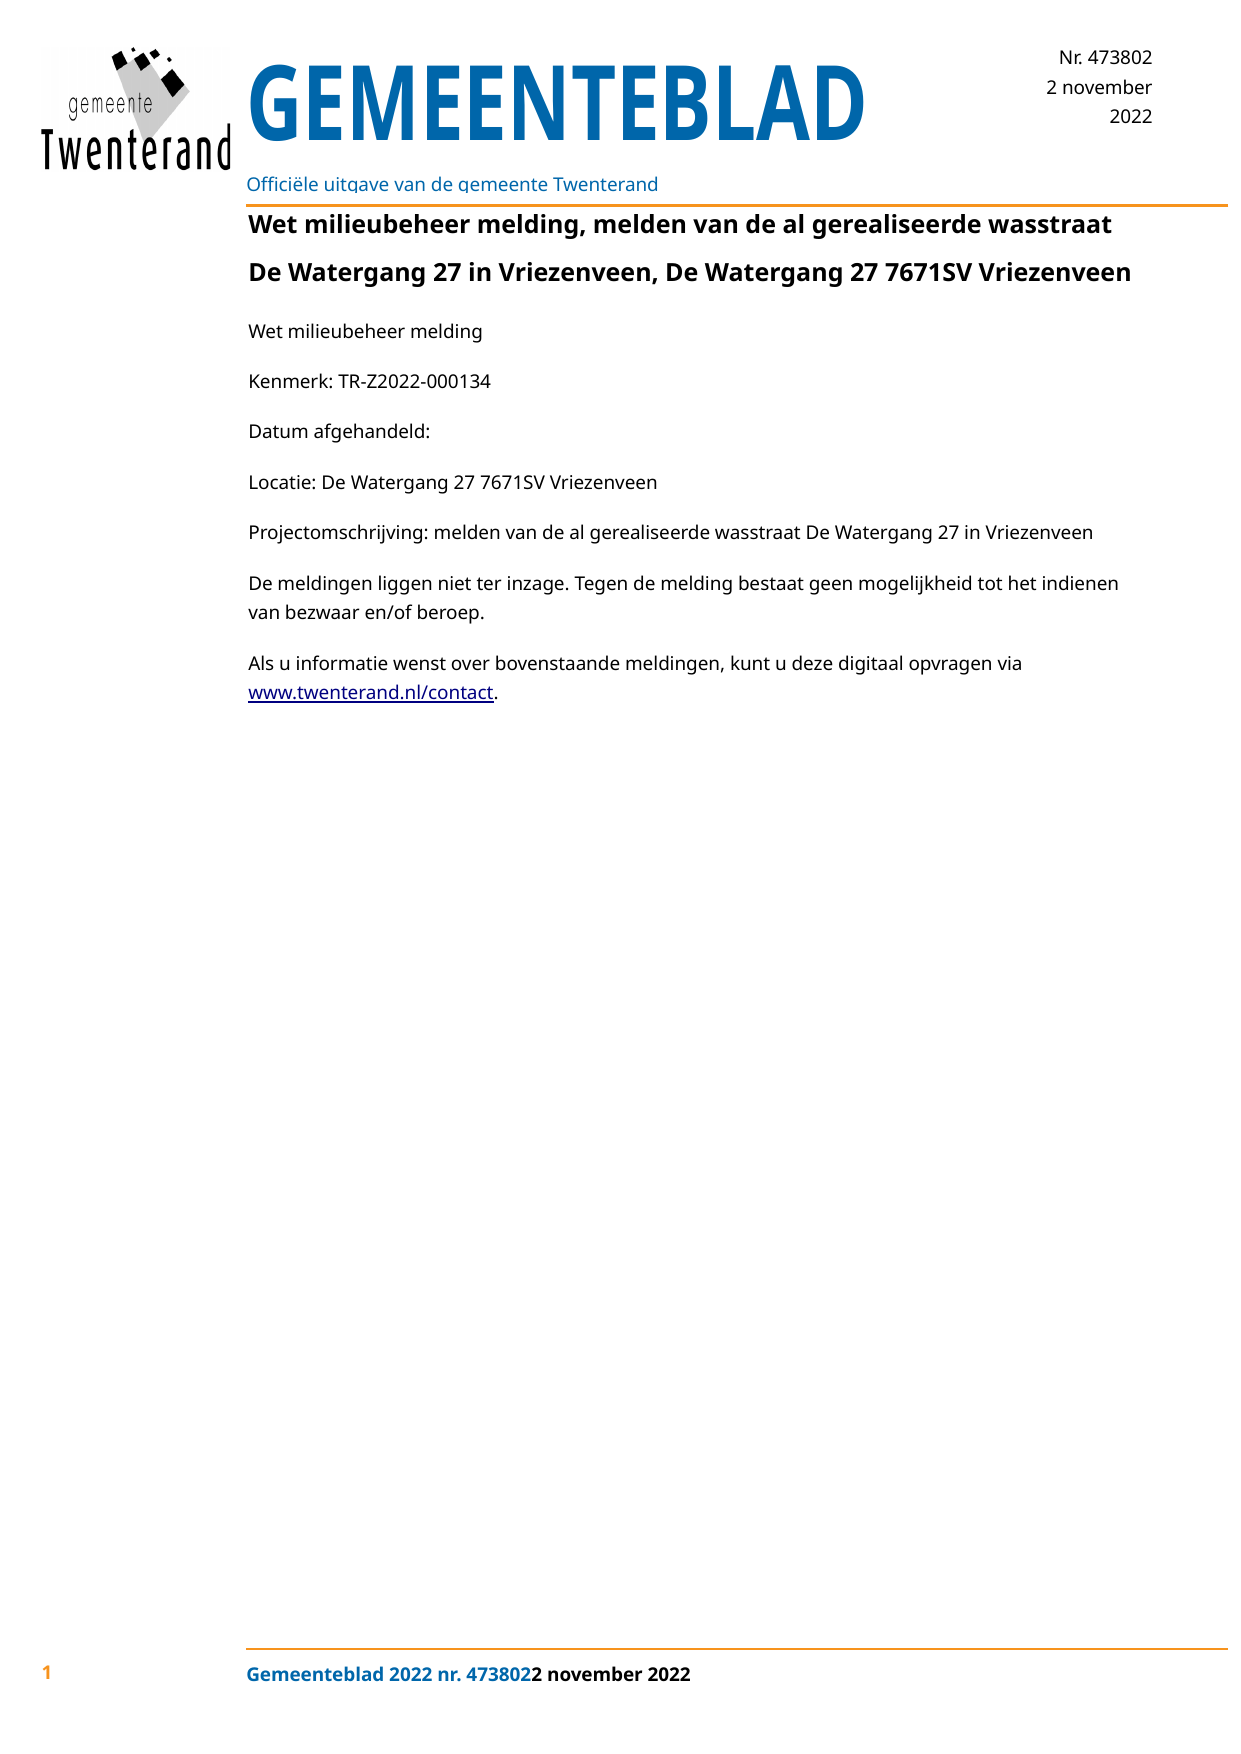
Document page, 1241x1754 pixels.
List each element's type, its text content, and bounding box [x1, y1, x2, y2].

picture [41, 47, 231, 172]
text De meldingen liggen niet ter inzage. Tegen de melding bestaat geen mogelijkheid tot het indienen van bezwaar en/of beroep. [248, 570, 1152, 625]
text Wet milieubeheer melding [248, 318, 1152, 344]
text Projectomschrijving: melden van de al gerealiseerde wasstraat De Watergang 27 in Vriezenveen [248, 519, 1152, 545]
text Datum afgehandeld: [248, 419, 1152, 444]
text Als u informatie wenst over bovenstaande meldingen, kunt u deze digitaal opvragen via www.twenterand.nl/contact. [248, 650, 1152, 705]
text Locatie: De Watergang 27 7671SV Vriezenveen [248, 469, 1152, 495]
text Wet milieubeheer melding, melden van de al gerealiseerde wasstraat De Watergang 27 in Vriezenveen, De Watergang 27 7671SV Vriezenveen [248, 207, 1152, 288]
text Kenmerk: TR-Z2022-000134 [248, 368, 1152, 394]
